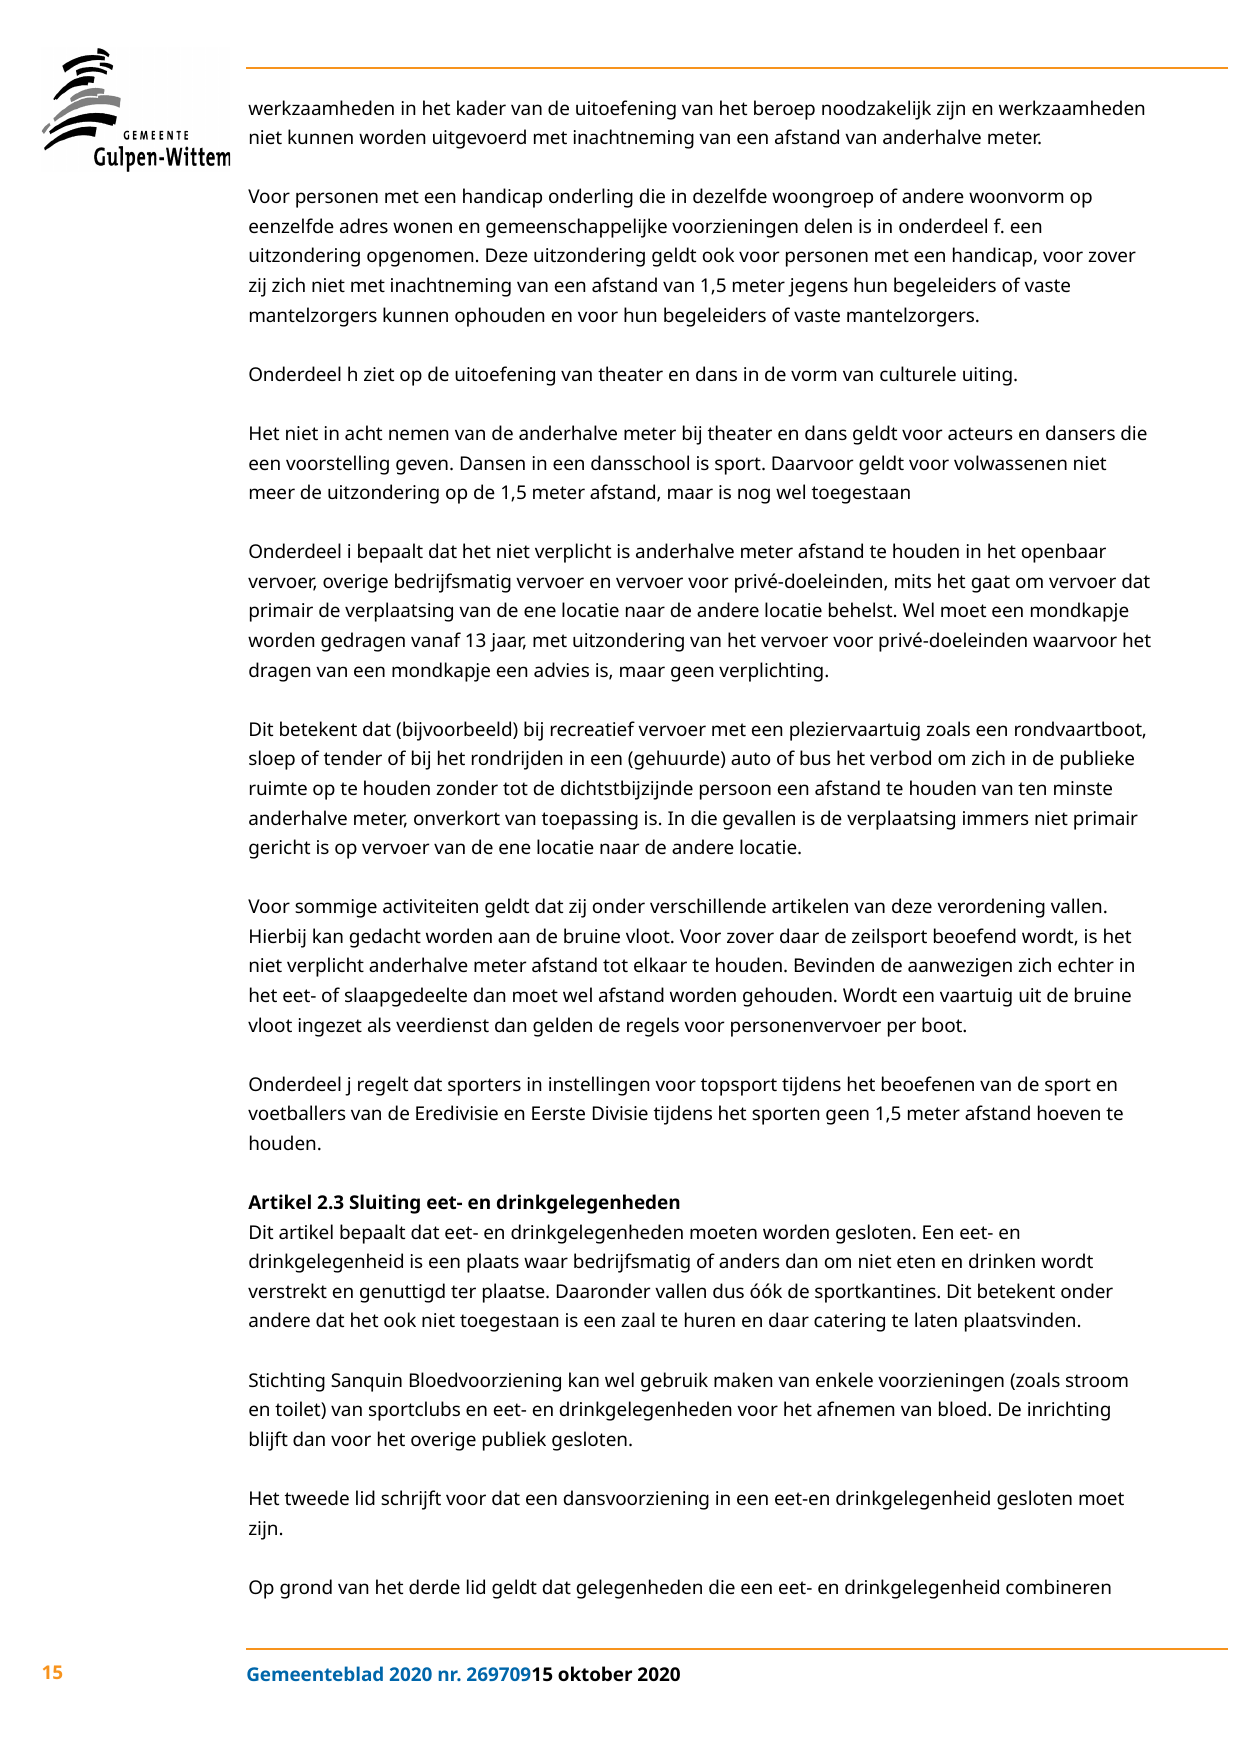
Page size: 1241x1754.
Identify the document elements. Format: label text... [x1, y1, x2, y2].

picture [41, 47, 231, 172]
text Onderdeel h ziet op de uitoefening van theater en dans in de vorm van culturele uiting. [248, 361, 1152, 387]
text Onderdeel i bepaalt dat het niet verplicht is anderhalve meter afstand te houden in het openbaar vervoer, overige bedrijfsmatig vervoer en vervoer voor privé-doeleinden, mits het gaat om vervoer dat primair de verplaatsing van de ene locatie naar de andere locatie behelst. Wel moet een mondkapje worden gedragen vanaf 13 jaar, met uitzondering van het vervoer voor privé-doeleinden waarvoor het dragen van een mondkapje een advies is, maar geen verplichting. [248, 538, 1152, 683]
text Voor sommige activiteiten geldt dat zij onder verschillende artikelen van deze verordening vallen. Hierbij kan gedacht worden aan de bruine vloot. Voor zover daar de zeilsport beoefend wordt, is het niet verplicht anderhalve meter afstand tot elkaar te houden. Bevinden de aanwezigen zich echter in het eet- of slaapgedeelte dan moet wel afstand worden gehouden. Wordt een vaartuig uit de bruine vloot ingezet als veerdienst dan gelden de regels voor personenvervoer per boot. [248, 893, 1152, 1038]
text Voor personen met een handicap onderling die in dezelfde woongroep of andere woonvorm op eenzelfde adres wonen en gemeenschappelijke voorzieningen delen is in onderdeel f. een uitzondering opgenomen. Deze uitzondering geldt ook voor personen met een handicap, voor zover zij zich niet met inachtneming van een afstand van 1,5 meter jegens hun begeleiders of vaste mantelzorgers kunnen ophouden en voor hun begeleiders of vaste mantelzorgers. [248, 183, 1152, 328]
text Het tweede lid schrijft voor dat een dansvoorziening in een eet-en drinkgelegenheid gesloten moet zijn. [248, 1485, 1152, 1541]
text Stichting Sanquin Bloedvoorziening kan wel gebruik maken van enkele voorzieningen (zoals stroom en toilet) van sportclubs en eet- en drinkgelegenheden voor het afnemen van bloed. De inrichting blijft dan voor het overige publiek gesloten. [248, 1367, 1152, 1452]
text Artikel 2.3 Sluiting eet- en drinkgelegenheden [248, 1189, 1152, 1215]
text Op grond van het derde lid geldt dat gelegenheden die een eet- en drinkgelegenheid combineren [248, 1574, 1152, 1600]
text Onderdeel j regelt dat sporters in instellingen voor topsport tijdens het beoefenen van de sport en voetballers van de Eredivisie en Eerste Divisie tijdens het sporten geen 1,5 meter afstand hoeven te houden. [248, 1071, 1152, 1156]
text Het niet in acht nemen van de anderhalve meter bij theater en dans geldt voor acteurs en dansers die een voorstelling geven. Dansen in een dansschool is sport. Daarvoor geldt voor volwassenen niet meer de uitzondering op de 1,5 meter afstand, maar is nog wel toegestaan [248, 420, 1152, 505]
text Dit artikel bepaalt dat eet- en drinkgelegenheden moeten worden gesloten. Een eet- en drinkgelegenheid is een plaats waar bedrijfsmatig of anders dan om niet eten en drinken wordt verstrekt en genuttigd ter plaatse. Daaronder vallen dus óók de sportkantines. Dit betekent onder andere dat het ook niet toegestaan is een zaal te huren en daar catering te laten plaatsvinden. [248, 1219, 1152, 1333]
text Dit betekent dat (bijvoorbeeld) bij recreatief vervoer met een pleziervaartuig zoals een rondvaartboot, sloep of tender of bij het rondrijden in een (gehuurde) auto of bus het verbod om zich in de publieke ruimte op te houden zonder tot de dichtstbijzijnde persoon een afstand te houden van ten minste anderhalve meter, onverkort van toepassing is. In die gevallen is de verplaatsing immers niet primair gericht is op vervoer van de ene locatie naar de andere locatie. [248, 716, 1152, 860]
text werkzaamheden in het kader van de uitoefening van het beroep noodzakelijk zijn en werkzaamheden niet kunnen worden uitgevoerd met inachtneming van een afstand van anderhalve meter. [248, 95, 1152, 150]
